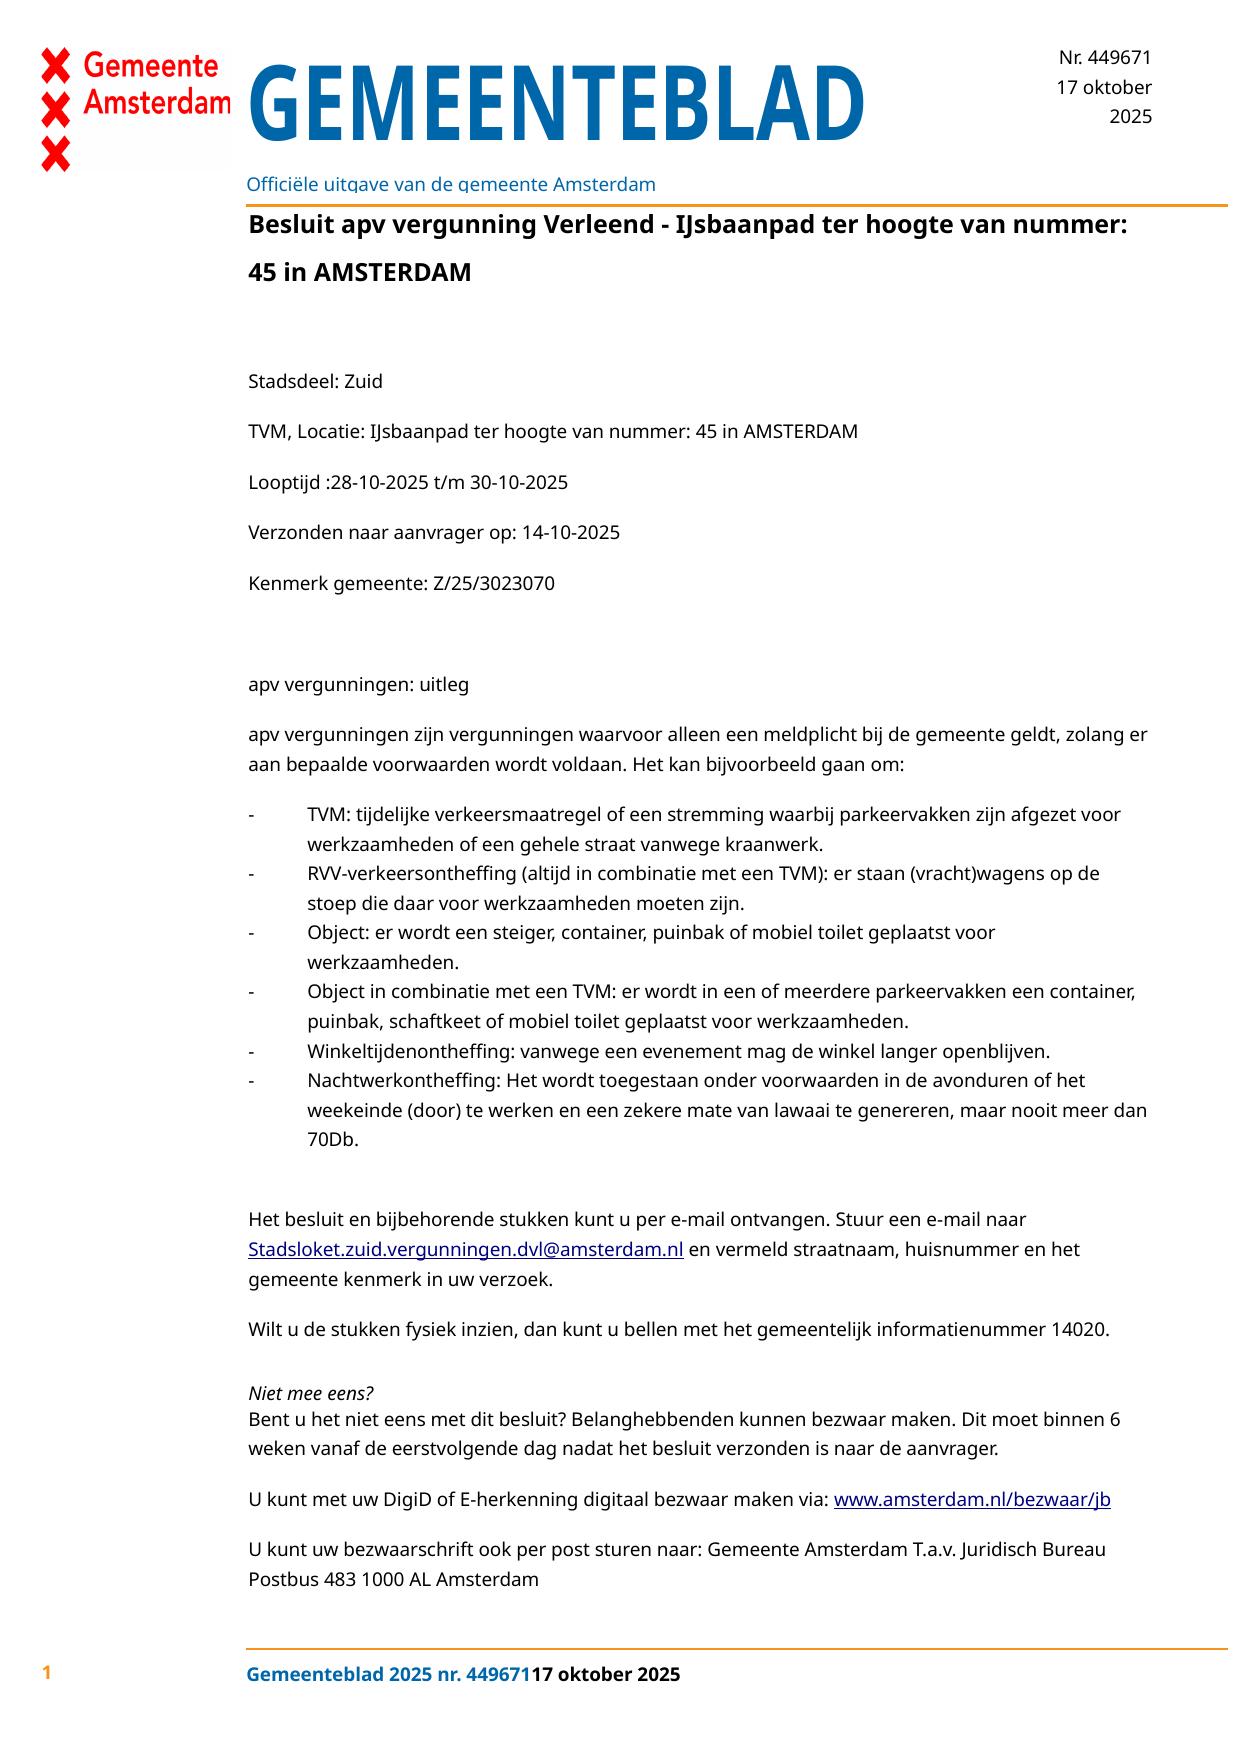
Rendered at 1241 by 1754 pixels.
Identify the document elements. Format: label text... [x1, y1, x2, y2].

text Kenmerk gemeente: Z/25/3023070 [248, 570, 1152, 596]
text U kunt uw bezwaarschrift ook per post sturen naar: Gemeente Amsterdam T.a.v. Juridisch Bureau Postbus 483 1000 AL Amsterdam [248, 1536, 1152, 1592]
list Winkeltijdenontheffing: vanwege een evenement mag de winkel langer openblijven. [248, 1038, 1152, 1064]
list Object: er wordt een steiger, container, puinbak of mobiel toilet geplaatst voor werkzaamheden. [248, 919, 1152, 975]
text Looptijd :28-10-2025 t/m 30-10-2025 [248, 469, 1152, 495]
text U kunt met uw DigiD of E-herkenning digitaal bezwaar maken via: www.amsterdam.nl/bezwaar/jb [248, 1486, 1152, 1512]
text apv vergunningen zijn vergunningen waarvoor alleen een meldplicht bij de gemeente geldt, zolang er aan bepaalde voorwaarden wordt voldaan. Het kan bijvoorbeeld gaan om: [248, 721, 1152, 777]
text Niet mee eens? [248, 1380, 1152, 1406]
list Object in combinatie met een TVM: er wordt in een of meerdere parkeervakken een container, puinbak, schaftkeet of mobiel toilet geplaatst voor werkzaamheden. [248, 979, 1152, 1034]
text Besluit apv vergunning Verleend - IJsbaanpad ter hoogte van nummer: 45 in AMSTERDAM [248, 207, 1152, 288]
text apv vergunningen: uitleg [248, 671, 1152, 697]
list RVV-verkeersontheffing (altijd in combinatie met een TVM): er staan (vracht)wagens op de stoep die daar voor werkzaamheden moeten zijn. [248, 860, 1152, 916]
text Wilt u de stukken fysiek inzien, dan kunt u bellen met het gemeentelijk informatienummer 14020. [248, 1316, 1152, 1342]
picture [41, 47, 231, 172]
text Het besluit en bijbehorende stukken kunt u per e-mail ontvangen. Stuur een e-mail naar Stadsloket.zuid.vergunningen.dvl@amsterdam.nl en vermeld straatnaam, huisnummer en het gemeente kenmerk in uw verzoek. [248, 1207, 1152, 1292]
list Nachtwerkontheffing: Het wordt toegestaan onder voorwaarden in de avonduren of het weekeinde (door) te werken en een zekere mate van lawaai te genereren, maar nooit meer dan 70Db. [248, 1067, 1152, 1152]
text TVM, Locatie: IJsbaanpad ter hoogte van nummer: 45 in AMSTERDAM [248, 419, 1152, 444]
text Verzonden naar aanvrager op: 14-10-2025 [248, 519, 1152, 545]
text Stadsdeel: Zuid [248, 368, 1152, 394]
list TVM: tijdelijke verkeersmaatregel of een stremming waarbij parkeervakken zijn afgezet voor werkzaamheden of een gehele straat vanwege kraanwerk. [248, 801, 1152, 857]
text Bent u het niet eens met dit besluit? Belanghebbenden kunnen bezwaar maken. Dit moet binnen 6 weken vanaf de eerstvolgende dag nadat het besluit verzonden is naar de aanvrager. [248, 1406, 1152, 1461]
